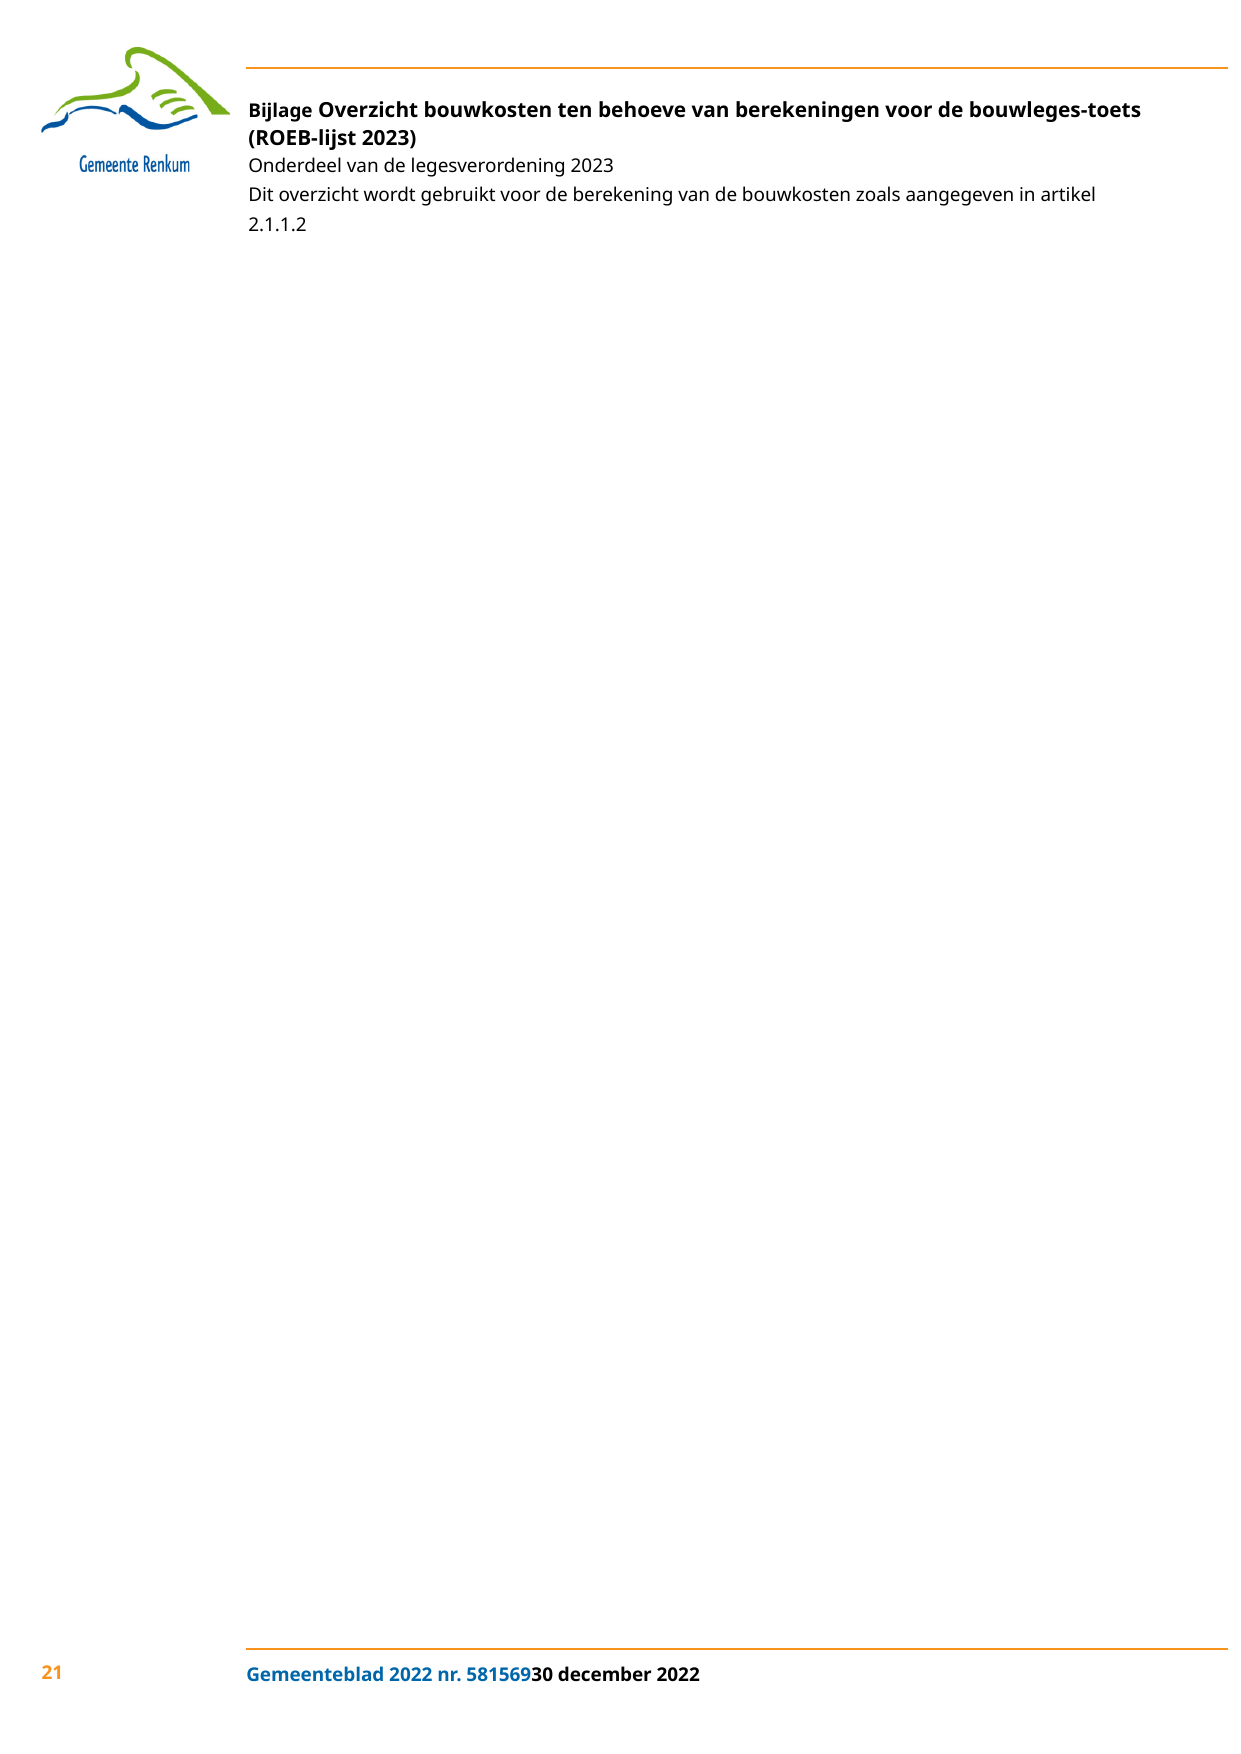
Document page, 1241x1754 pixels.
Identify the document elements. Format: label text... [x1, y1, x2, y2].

text Bijlage Overzicht bouwkosten ten behoeve van berekeningen voor de bouwleges-toets (ROEB-lijst 2023) [248, 95, 1152, 152]
picture [41, 47, 231, 172]
text Dit overzicht wordt gebruikt voor de berekening van de bouwkosten zoals aangegeven in artikel 2.1.1.2 [248, 181, 1152, 237]
text Onderdeel van de legesverordening 2023 [248, 152, 1152, 177]
